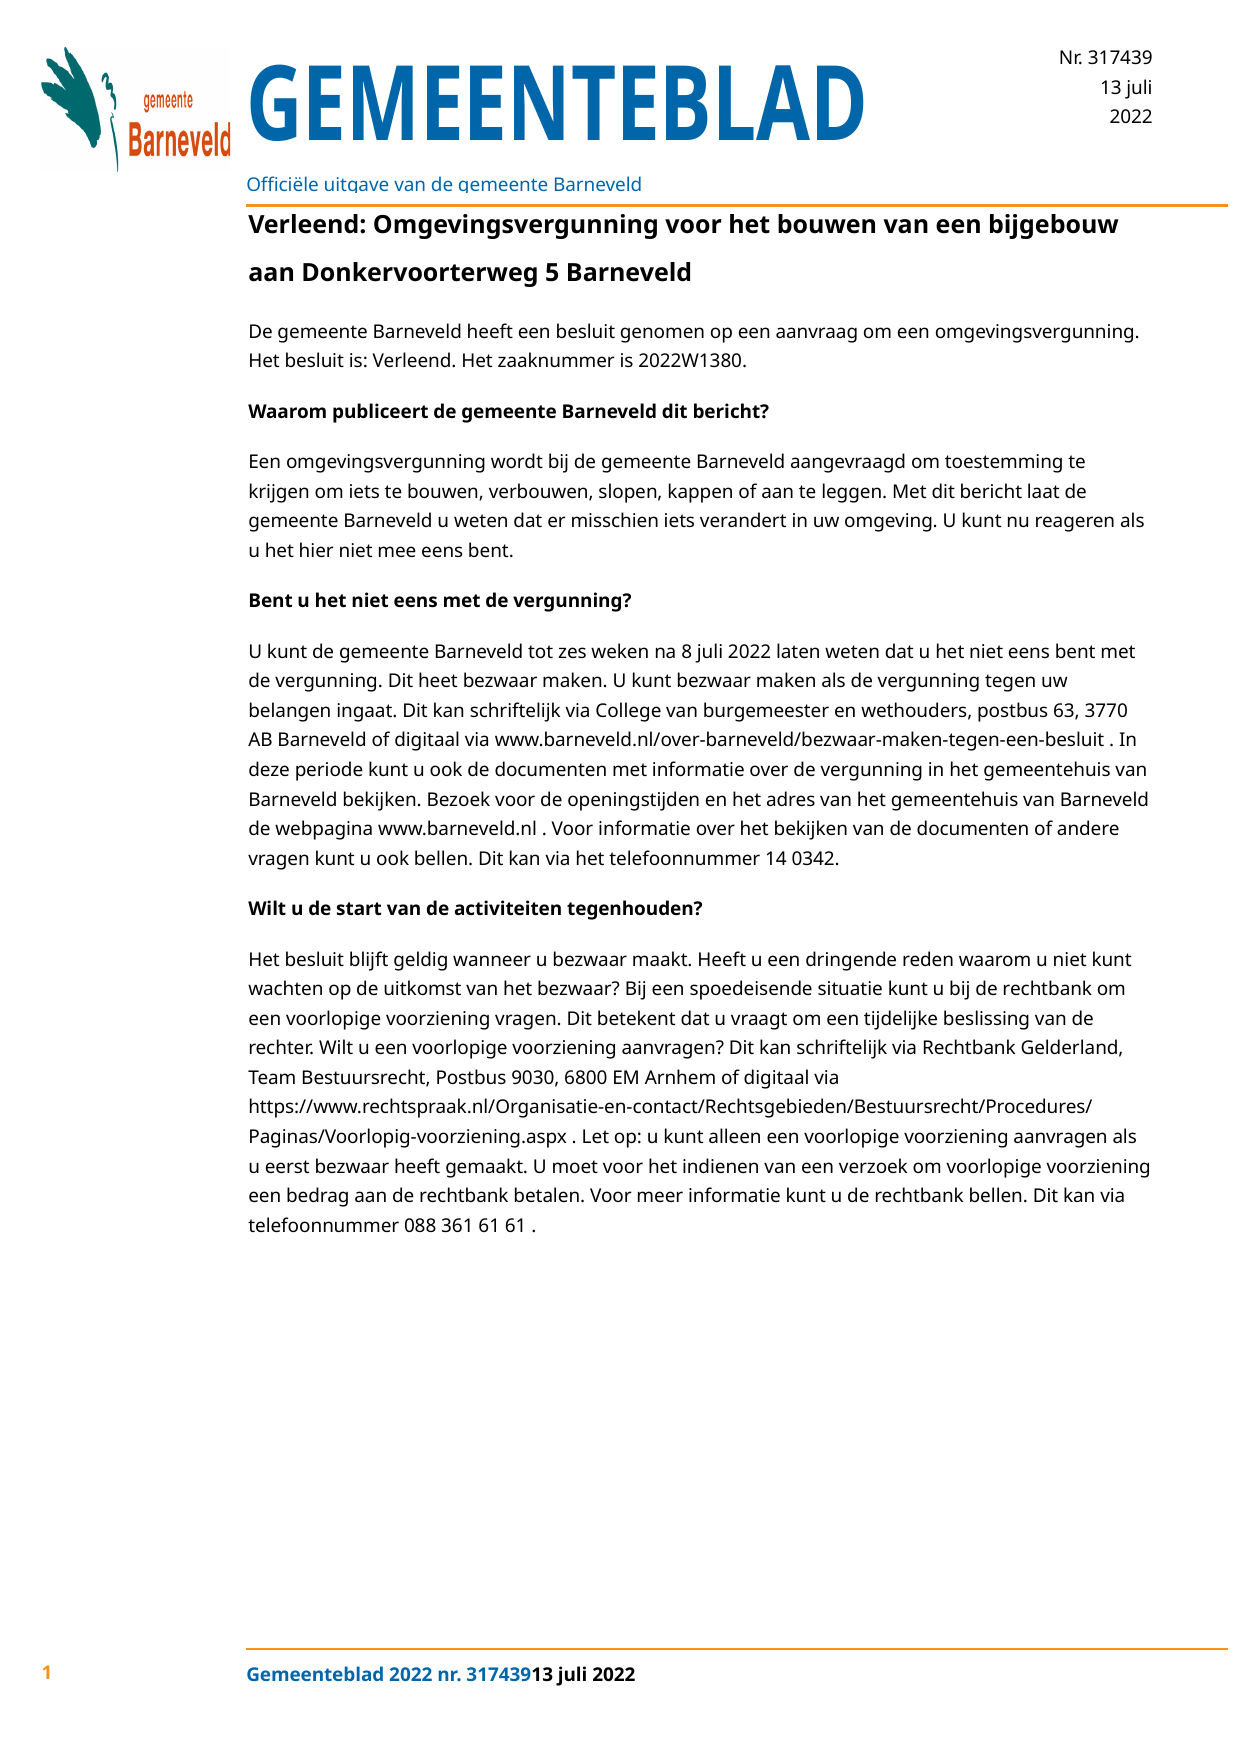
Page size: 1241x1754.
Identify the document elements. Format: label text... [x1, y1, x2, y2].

text Verleend: Omgevingsvergunning voor het bouwen van een bijgebouw aan Donkervoorterweg 5 Barneveld [248, 207, 1152, 288]
text Het besluit blijft geldig wanneer u bezwaar maakt. Heeft u een dringende reden waarom u niet kunt wachten op de uitkomst van het bezwaar? Bij een spoedeisende situatie kunt u bij de rechtbank om een voorlopige voorziening vragen. Dit betekent dat u vraagt om een tijdelijke beslissing van de rechter. Wilt u een voorlopige voorziening aanvragen? Dit kan schriftelijk via Rechtbank Gelderland, Team Bestuursrecht, Postbus 9030, 6800 EM Arnhem of digitaal via https://www.rechtspraak.nl/Organisatie-en-contact/Rechtsgebieden/Bestuursrecht/Procedures/Paginas/Voorlopig-voorziening.aspx . Let op: u kunt alleen een voorlopige voorziening aanvragen als u eerst bezwaar heeft gemaakt. U moet voor het indienen van een verzoek om voorlopige voorziening een bedrag aan de rechtbank betalen. Voor meer informatie kunt u de rechtbank bellen. Dit kan via telefoonnummer 088 361 61 61 . [248, 946, 1152, 1238]
text De gemeente Barneveld heeft een besluit genomen op een aanvraag om een omgevingsvergunning. Het besluit is: Verleend. Het zaaknummer is 2022W1380. [248, 318, 1152, 373]
text Wilt u de start van de activiteiten tegenhouden? [248, 895, 1152, 921]
text Een omgevingsvergunning wordt bij de gemeente Barneveld aangevraagd om toestemming te krijgen om iets te bouwen, verbouwen, slopen, kappen of aan te leggen. Met dit bericht laat de gemeente Barneveld u weten dat er misschien iets verandert in uw omgeving. U kunt nu reageren als u het hier niet mee eens bent. [248, 448, 1152, 563]
text Waarom publiceert de gemeente Barneveld dit bericht? [248, 398, 1152, 424]
picture [41, 47, 231, 172]
text U kunt de gemeente Barneveld tot zes weken na 8 juli 2022 laten weten dat u het niet eens bent met de vergunning. Dit heet bezwaar maken. U kunt bezwaar maken als de vergunning tegen uw belangen ingaat. Dit kan schriftelijk via College van burgemeester en wethouders, postbus 63, 3770 AB Barneveld of digitaal via www.barneveld.nl/over-barneveld/bezwaar-maken-tegen-een-besluit . In deze periode kunt u ook de documenten met informatie over de vergunning in het gemeentehuis van Barneveld bekijken. Bezoek voor de openingstijden en het adres van het gemeentehuis van Barneveld de webpagina www.barneveld.nl . Voor informatie over het bekijken van de documenten of andere vragen kunt u ook bellen. Dit kan via het telefoonnummer 14 0342. [248, 638, 1152, 871]
text Bent u het niet eens met de vergunning? [248, 587, 1152, 613]
